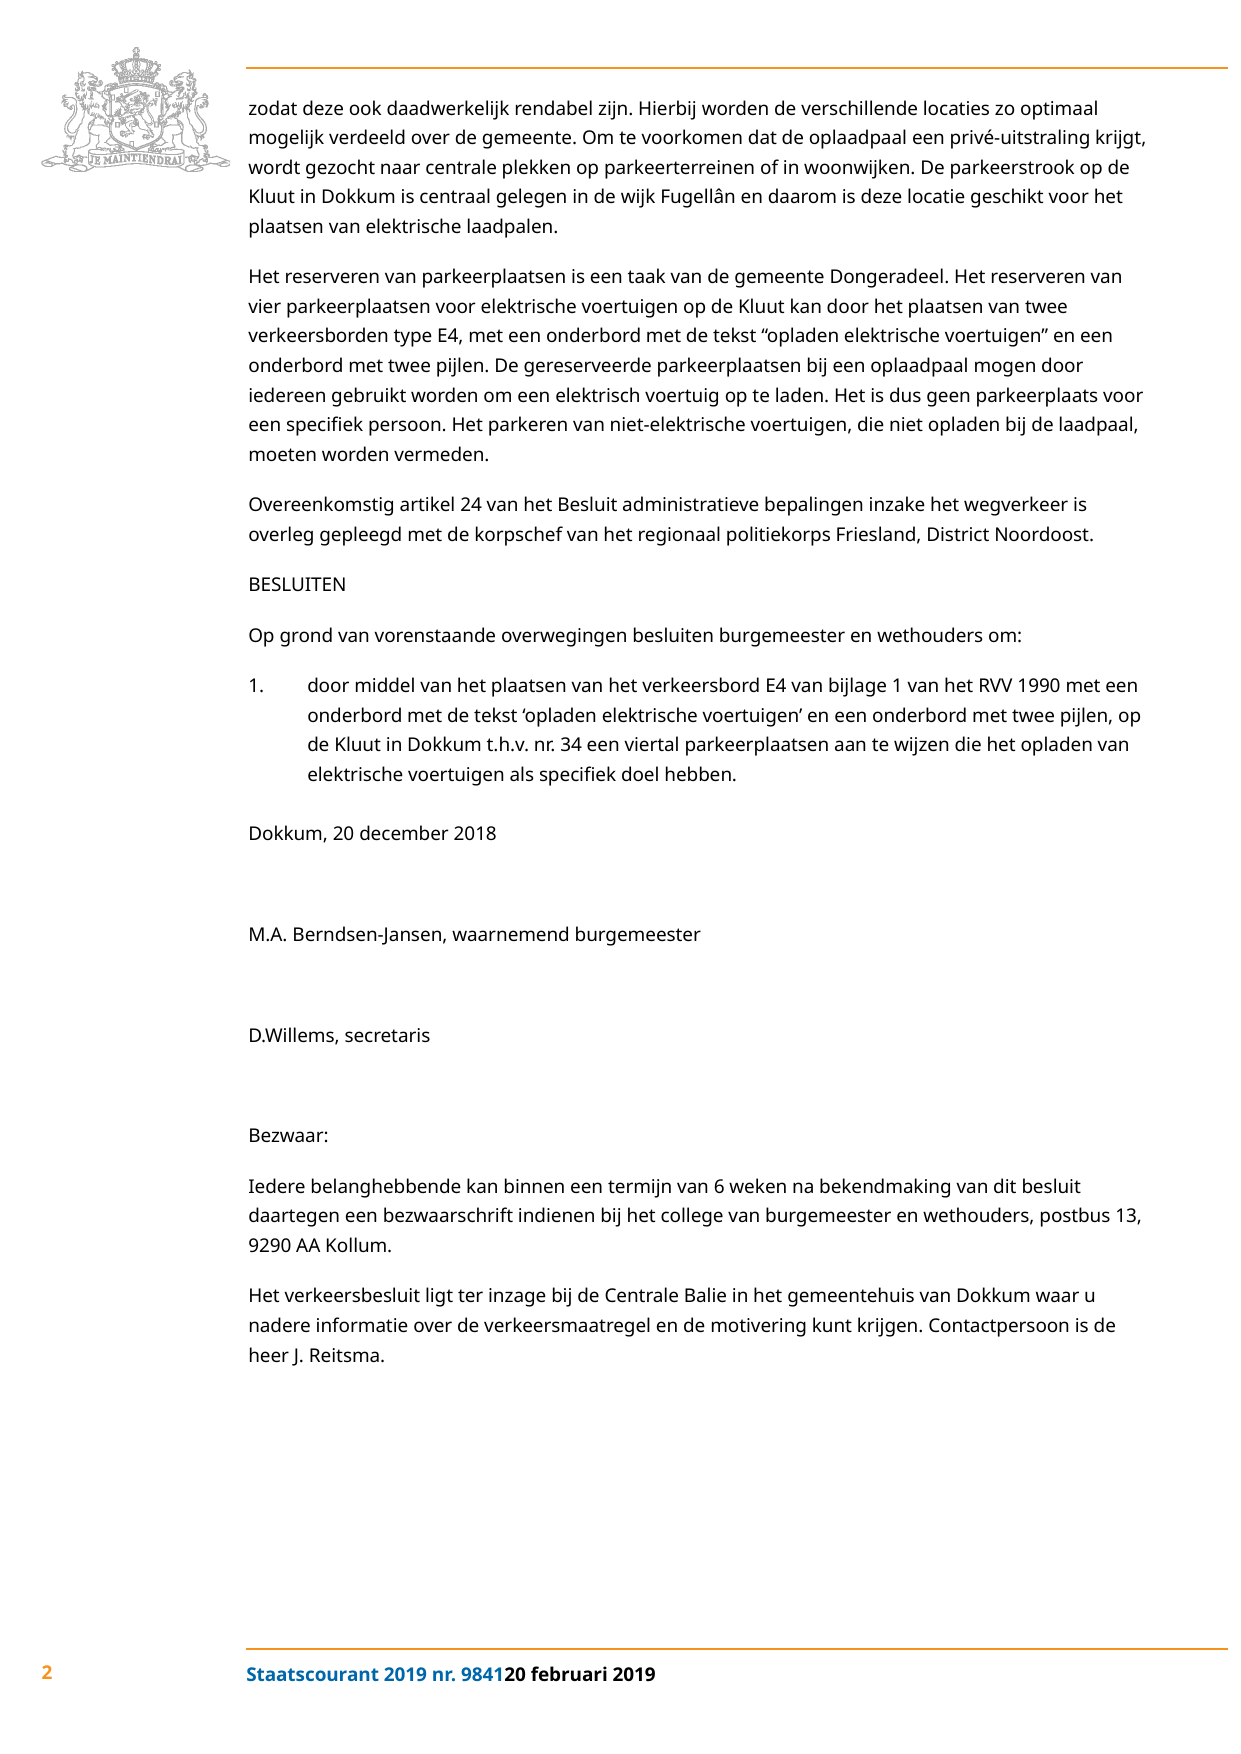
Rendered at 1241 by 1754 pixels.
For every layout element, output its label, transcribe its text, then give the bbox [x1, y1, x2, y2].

text Het verkeersbesluit ligt ter inzage bij de Centrale Balie in het gemeentehuis van Dokkum waar u nadere informatie over de verkeersmaatregel en de motivering kunt krijgen. Contactpersoon is de heer J. Reitsma. [248, 1283, 1152, 1368]
text Op grond van vorenstaande overwegingen besluiten burgemeester en wethouders om: [248, 622, 1152, 648]
text zodat deze ook daadwerkelijk rendabel zijn. Hierbij worden de verschillende locaties zo optimaal mogelijk verdeeld over de gemeente. Om te voorkomen dat de oplaadpaal een privé-uitstraling krijgt, wordt gezocht naar centrale plekken op parkeerterreinen of in woonwijken. De parkeerstrook op de Kluut in Dokkum is centraal gelegen in de wijk Fugellân en daarom is deze locatie geschikt voor het plaatsen van elektrische laadpalen. [248, 95, 1152, 239]
text Bezwaar: [248, 1123, 1152, 1148]
text BESLUITEN [248, 571, 1152, 597]
text Dokkum, 20 december 2018 [248, 820, 1152, 846]
text Overeenkomstig artikel 24 van het Besluit administratieve bepalingen inzake het wegverkeer is overleg gepleegd met de korpschef van het regionaal politiekorps Friesland, District Noordoost. [248, 491, 1152, 547]
text Het reserveren van parkeerplaatsen is een taak van de gemeente Dongeradeel. Het reserveren van vier parkeerplaatsen voor elektrische voertuigen op de Kluut kan door het plaatsen van twee verkeersborden type E4, met een onderbord met de tekst “opladen elektrische voertuigen” en een onderbord met twee pijlen. De gereserveerde parkeerplaatsen bij een oplaadpaal mogen door iedereen gebruikt worden om een elektrisch voertuig op te laden. Het is dus geen parkeerplaats voor een specifiek persoon. Het parkeren van niet-elektrische voertuigen, die niet opladen bij de laadpaal, moeten worden vermeden. [248, 263, 1152, 467]
text M.A. Berndsen-Jansen, waarnemend burgemeester [248, 921, 1152, 947]
picture [41, 47, 231, 172]
list door middel van het plaatsen van het verkeersbord E4 van bijlage 1 van het RVV 1990 met een onderbord met de tekst ‘opladen elektrische voertuigen’ en een onderbord met twee pijlen, op de Kluut in Dokkum t.h.v. nr. 34 een viertal parkeerplaatsen aan te wijzen die het opladen van elektrische voertuigen als specifiek doel hebben. [248, 672, 1152, 787]
text D.Willems, secretaris [248, 1022, 1152, 1048]
text Iedere belanghebbende kan binnen een termijn van 6 weken na bekendmaking van dit besluit daartegen een bezwaarschrift indienen bij het college van burgemeester en wethouders, postbus 13, 9290 AA Kollum. [248, 1173, 1152, 1258]
